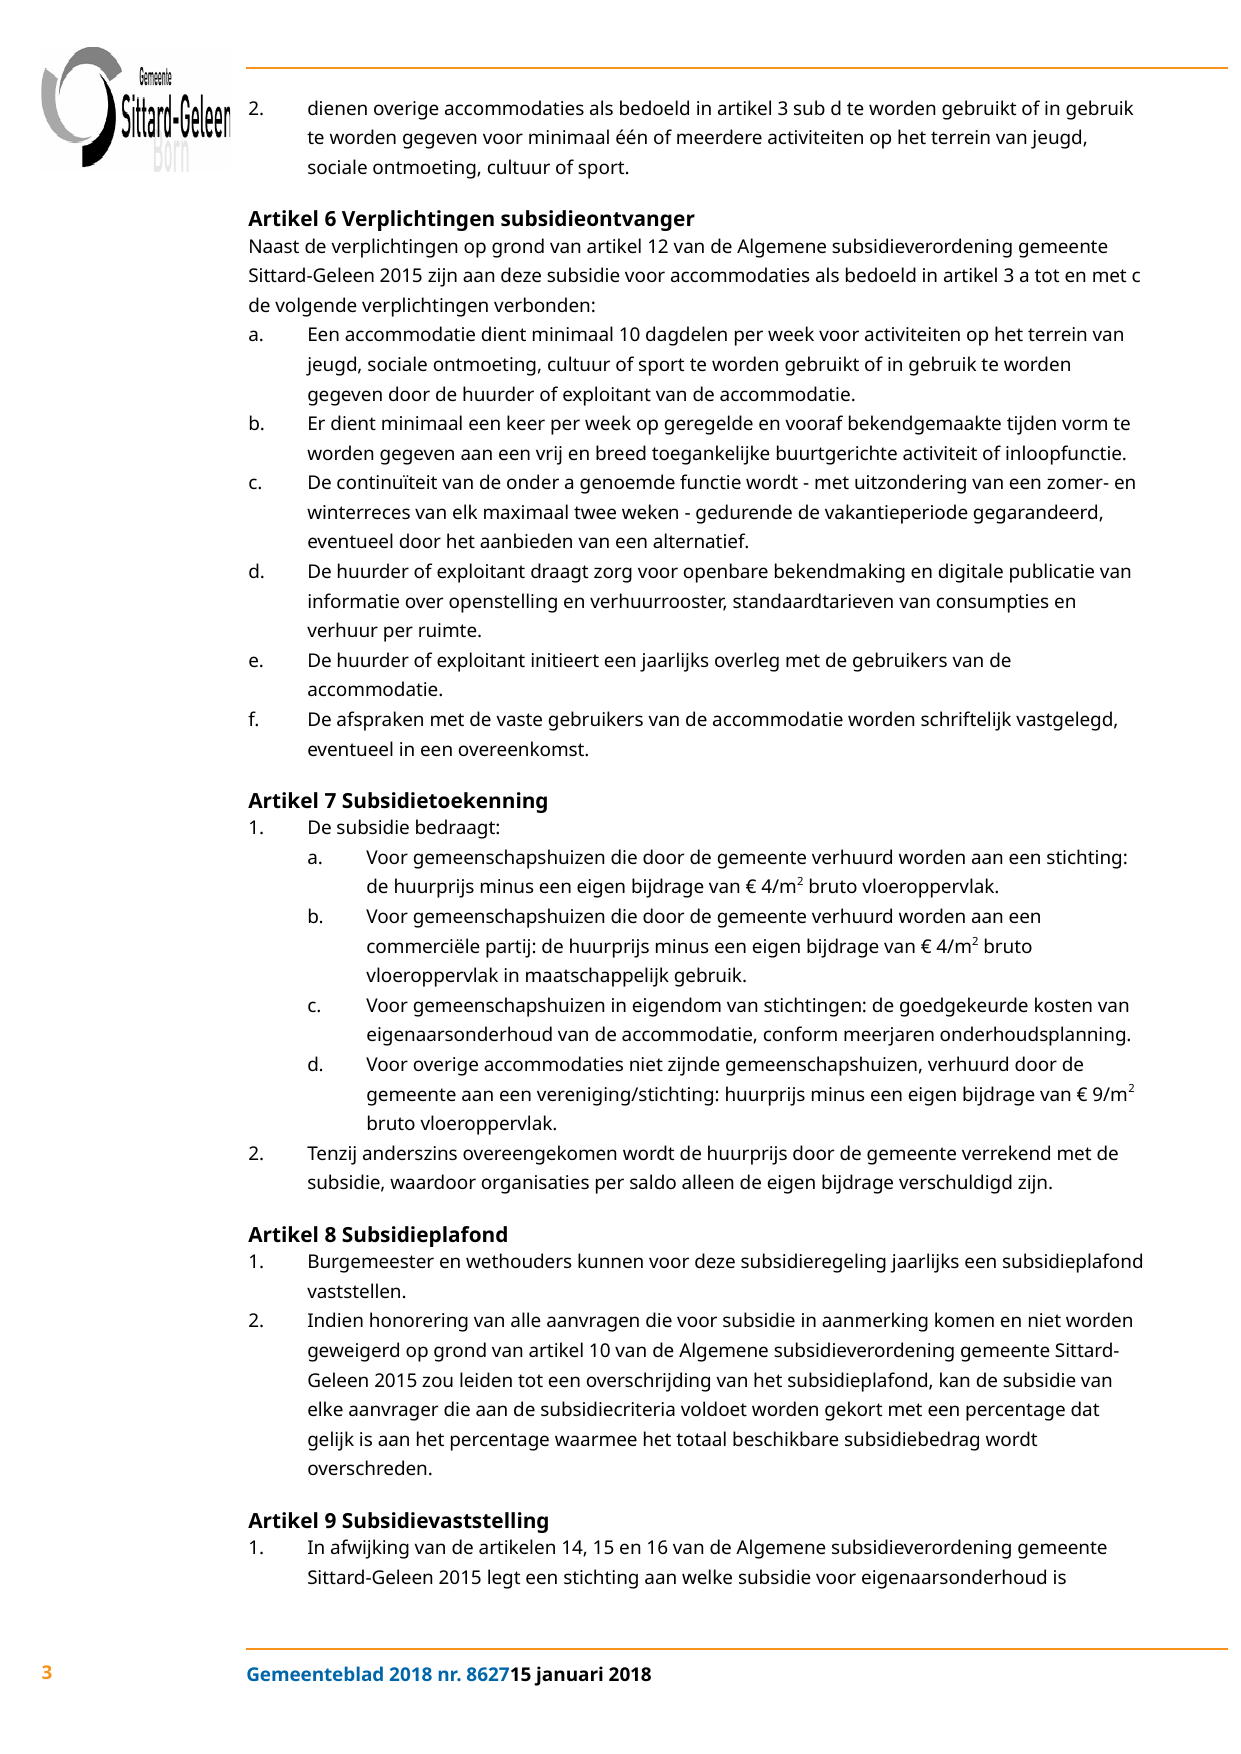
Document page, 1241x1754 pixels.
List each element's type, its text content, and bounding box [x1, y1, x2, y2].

list Indien honorering van alle aanvragen die voor subsidie in aanmerking komen en niet worden geweigerd op grond van artikel 10 van de Algemene subsidieverordening gemeente Sittard-Geleen 2015 zou leiden tot een overschrijding van het subsidieplafond, kan de subsidie van elke aanvrager die aan de subsidiecriteria voldoet worden gekort met een percentage dat gelijk is aan het percentage waarmee het totaal beschikbare subsidiebedrag wordt overschreden. [248, 1308, 1152, 1481]
text Artikel 8 Subsidieplafond [248, 1220, 1152, 1248]
list De huurder of exploitant initieert een jaarlijks overleg met de gebruikers van de accommodatie. [248, 647, 1152, 702]
list Burgemeester en wethouders kunnen voor deze subsidieregeling jaarlijks een subsidieplafond vaststellen. [248, 1248, 1152, 1304]
list Een accommodatie dient minimaal 10 dagdelen per week voor activiteiten op het terrein van jeugd, sociale ontmoeting, cultuur of sport te worden gebruikt of in gebruik te worden gegeven door de huurder of exploitant van de accommodatie. [248, 322, 1152, 406]
list De afspraken met de vaste gebruikers van de accommodatie worden schriftelijk vastgelegd, eventueel in een overeenkomst. [248, 706, 1152, 761]
text Artikel 6 Verplichtingen subsidieontvanger [248, 204, 1152, 233]
list Voor gemeenschapshuizen die door de gemeente verhuurd worden aan een commerciële partij: de huurprijs minus een eigen bijdrage van € 4/m2 bruto vloeroppervlak in maatschappelijk gebruik. [307, 903, 1152, 988]
text Naast de verplichtingen op grond van artikel 12 van de Algemene subsidieverordening gemeente Sittard-Geleen 2015 zijn aan deze subsidie voor accommodaties als bedoeld in artikel 3 a tot en met c de volgende verplichtingen verbonden: [248, 233, 1152, 318]
list De continuïteit van de onder a genoemde functie wordt - met uitzondering van een zomer- en winterreces van elk maximaal twee weken - gedurende de vakantieperiode gegarandeerd, eventueel door het aanbieden van een alternatief. [248, 469, 1152, 554]
list De subsidie bedraagt: [248, 814, 1152, 840]
text Artikel 9 Subsidievaststelling [248, 1506, 1152, 1534]
list Voor gemeenschapshuizen in eigendom van stichtingen: de goedgekeurde kosten van eigenaarsonderhoud van de accommodatie, conform meerjaren onderhoudsplanning. [307, 992, 1152, 1047]
list Er dient minimaal een keer per week op geregelde en vooraf bekendgemaakte tijden vorm te worden gegeven aan een vrij en breed toegankelijke buurtgerichte activiteit of inloopfunctie. [248, 410, 1152, 466]
list Voor gemeenschapshuizen die door de gemeente verhuurd worden aan een stichting: de huurprijs minus een eigen bijdrage van € 4/m2 bruto vloeroppervlak. [307, 844, 1152, 899]
list Tenzij anderszins overeengekomen wordt de huurprijs door de gemeente verrekend met de subsidie, waardoor organisaties per saldo alleen de eigen bijdrage verschuldigd zijn. [248, 1140, 1152, 1195]
list dienen overige accommodaties als bedoeld in artikel 3 sub d te worden gebruikt of in gebruik te worden gegeven voor minimaal één of meerdere activiteiten op het terrein van jeugd, sociale ontmoeting, cultuur of sport. [248, 95, 1152, 180]
picture [41, 47, 231, 172]
list De huurder of exploitant draagt zorg voor openbare bekendmaking en digitale publicatie van informatie over openstelling en verhuurrooster, standaardtarieven van consumpties en verhuur per ruimte. [248, 558, 1152, 643]
list In afwijking van de artikelen 14, 15 en 16 van de Algemene subsidieverordening gemeente Sittard-Geleen 2015 legt een stichting aan welke subsidie voor eigenaarsonderhoud is [248, 1534, 1152, 1590]
text Artikel 7 Subsidietoekenning [248, 786, 1152, 814]
list Voor overige accommodaties niet zijnde gemeenschapshuizen, verhuurd door de gemeente aan een vereniging/stichting: huurprijs minus een eigen bijdrage van € 9/m2 bruto vloeroppervlak. [307, 1051, 1152, 1136]
